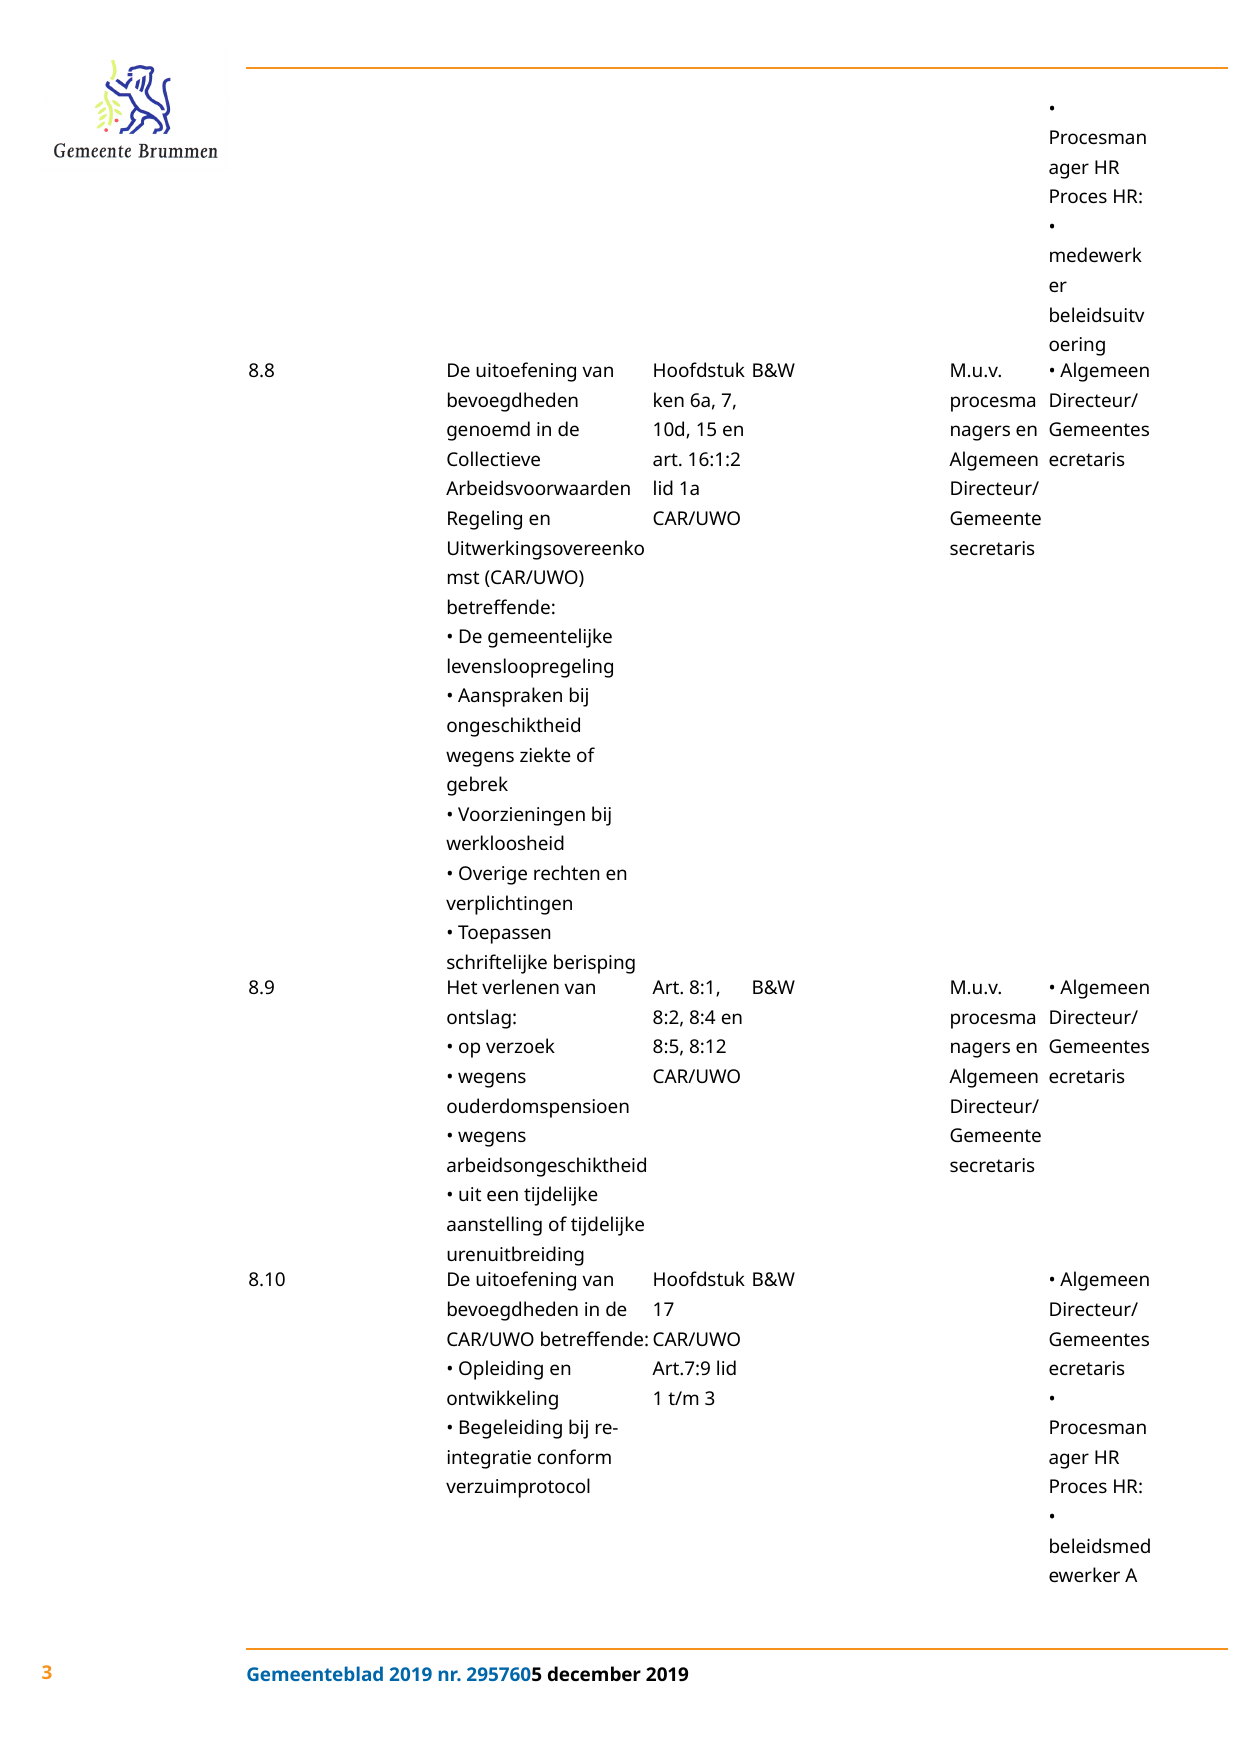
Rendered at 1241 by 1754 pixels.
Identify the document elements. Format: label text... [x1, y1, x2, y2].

table_cell B&W [751, 975, 949, 1267]
table_cell M.u.v. procesmanagers en Algemeen Directeur/ Gemeentesecretaris [949, 975, 1048, 1267]
picture [41, 47, 231, 172]
table_cell [751, 95, 949, 357]
table_cell M.u.v. procesmanagers en Algemeen Directeur/ Gemeentesecretaris [949, 357, 1048, 974]
table_cell Het verlenen van ontslag: • op verzoek • wegens ouderdomspensioen • wegens arbeidsongeschiktheid • uit een tijdelijke aanstelling of tijdelijke urenuitbreiding [446, 975, 652, 1267]
table_cell • Algemeen Directeur/ Gemeentesecretaris [1048, 975, 1152, 1267]
table_cell • Algemeen Directeur/ Gemeentesecretaris • Procesmanager HR Proces HR: • beleidsmedewerker A [1048, 1267, 1152, 1588]
table_cell • Algemeen Directeur/ Gemeentesecretaris [1048, 357, 1152, 974]
table_cell B&W [751, 1267, 949, 1588]
table_cell [248, 95, 446, 357]
table_cell [653, 95, 751, 357]
table_cell • Procesmanager HR Proces HR: • medewerker beleidsuitvoering [1048, 95, 1152, 357]
table_cell De uitoefening van bevoegdheden genoemd in de Collectieve Arbeidsvoorwaarden Regeling en Uitwerkingsovereenkomst (CAR/UWO) betreffende: • De gemeentelijke levensloopregeling • Aanspraken bij ongeschiktheid wegens ziekte of gebrek • Voorzieningen bij werkloosheid • Overige rechten en verplichtingen • Toepassen schriftelijke berisping [446, 357, 652, 974]
table_cell 8.10 [248, 1267, 446, 1588]
table_cell 8.8 [248, 357, 446, 974]
table_cell Art. 8:1, 8:2, 8:4 en 8:5, 8:12 CAR/UWO [653, 975, 751, 1267]
table_cell De uitoefening van bevoegdheden in de CAR/UWO betreffende: • Opleiding en ontwikkeling • Begeleiding bij re-integratie conform verzuimprotocol [446, 1267, 652, 1588]
table_cell [949, 95, 1048, 357]
table_cell [949, 1267, 1048, 1588]
table_cell Hoofdstuk 17 CAR/UWO Art.7:9 lid 1 t/m 3 [653, 1267, 751, 1588]
table_cell B&W [751, 357, 949, 974]
table_cell [446, 95, 652, 357]
table_cell Hoofdstukken 6a, 7, 10d, 15 en art. 16:1:2 lid 1a CAR/UWO [653, 357, 751, 974]
table_cell 8.9 [248, 975, 446, 1267]
